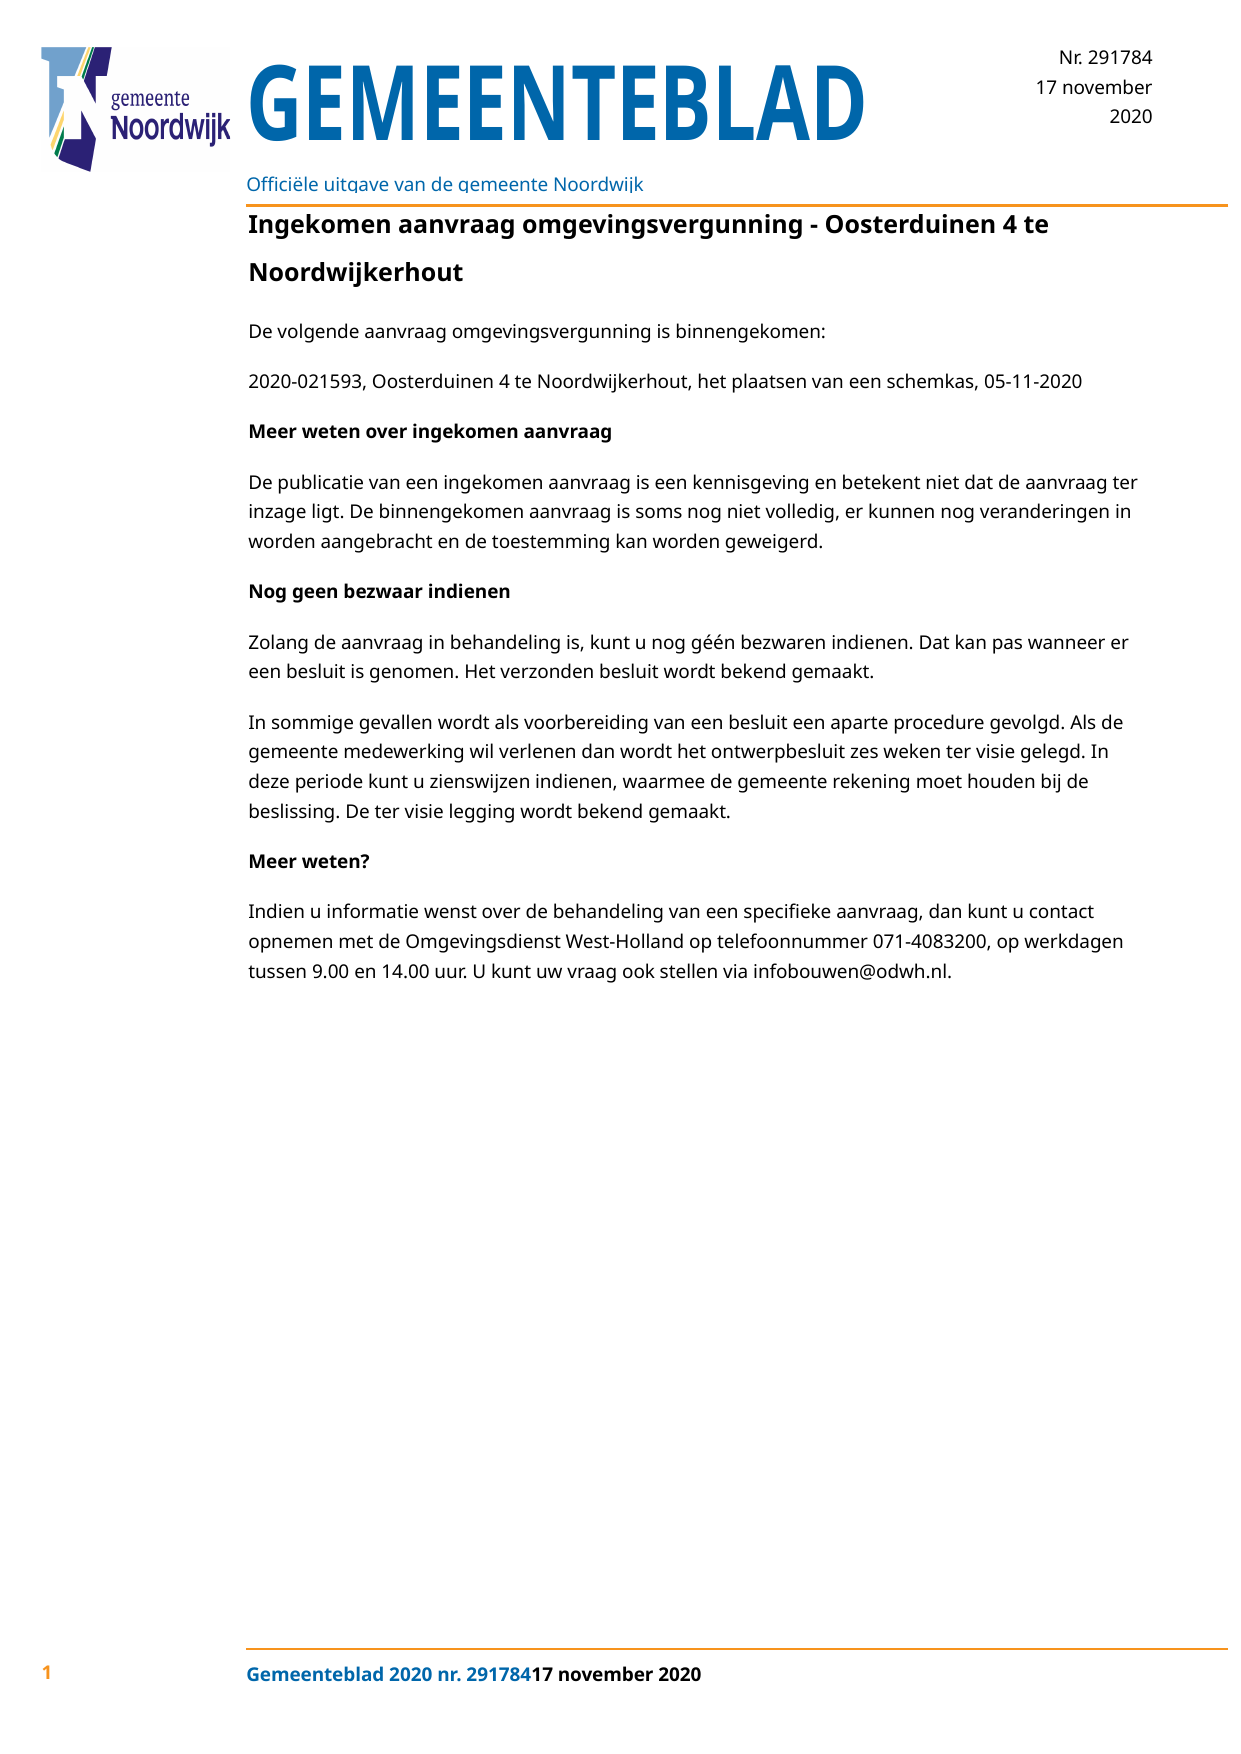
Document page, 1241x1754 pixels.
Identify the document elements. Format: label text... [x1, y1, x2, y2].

text Ingekomen aanvraag omgevingsvergunning - Oosterduinen 4 te Noordwijkerhout [248, 207, 1152, 288]
text 2020-021593, Oosterduinen 4 te Noordwijkerhout, het plaatsen van een schemkas, 05-11-2020 [248, 368, 1152, 394]
picture [41, 47, 231, 172]
text Zolang de aanvraag in behandeling is, kunt u nog géén bezwaren indienen. Dat kan pas wanneer er een besluit is genomen. Het verzonden besluit wordt bekend gemaakt. [248, 629, 1152, 684]
text De volgende aanvraag omgevingsvergunning is binnengekomen: [248, 318, 1152, 344]
text Meer weten? [248, 848, 1152, 874]
text Indien u informatie wenst over de behandeling van een specifieke aanvraag, dan kunt u contact opnemen met de Omgevingsdienst West-Holland op telefoonnummer 071-4083200, op werkdagen tussen 9.00 en 14.00 uur. U kunt uw vraag ook stellen via infobouwen@odwh.nl. [248, 899, 1152, 984]
text In sommige gevallen wordt als voorbereiding van een besluit een aparte procedure gevolgd. Als de gemeente medewerking wil verlenen dan wordt het ontwerpbesluit zes weken ter visie gelegd. In deze periode kunt u zienswijzen indienen, waarmee de gemeente rekening moet houden bij de beslissing. De ter visie legging wordt bekend gemaakt. [248, 709, 1152, 824]
text Meer weten over ingekomen aanvraag [248, 419, 1152, 444]
text De publicatie van een ingekomen aanvraag is een kennisgeving en betekent niet dat de aanvraag ter inzage ligt. De binnengekomen aanvraag is soms nog niet volledig, er kunnen nog veranderingen in worden aangebracht en de toestemming kan worden geweigerd. [248, 469, 1152, 554]
text Nog geen bezwaar indienen [248, 579, 1152, 604]
